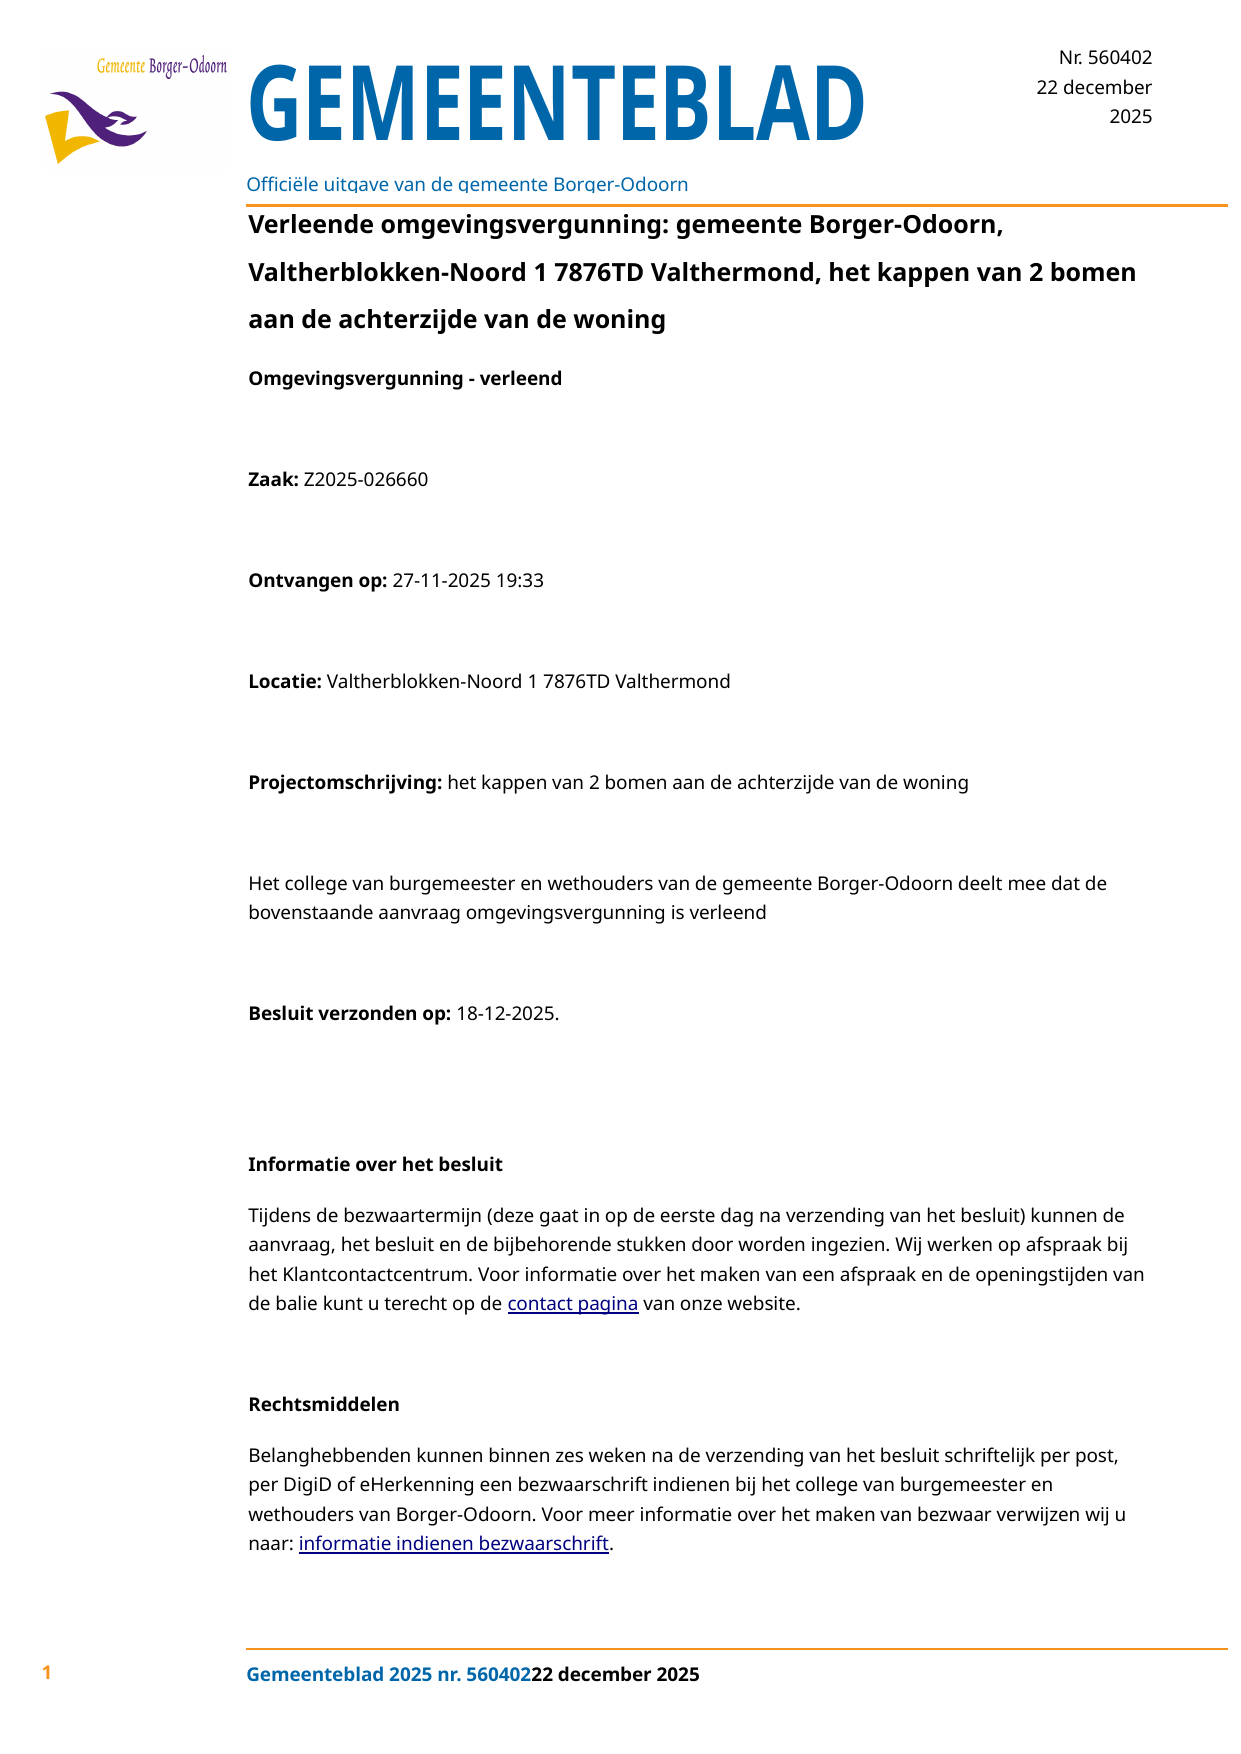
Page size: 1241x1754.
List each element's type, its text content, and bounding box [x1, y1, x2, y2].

text Besluit verzonden op: 18-12-2025. [248, 1000, 1152, 1026]
text Zaak: Z2025-026660 [248, 466, 1152, 492]
text Het college van burgemeester en wethouders van de gemeente Borger-Odoorn deelt mee dat de bovenstaande aanvraag omgevingsvergunning is verleend [248, 870, 1152, 925]
text Omgevingsvergunning - verleend [248, 366, 1152, 391]
text Verleende omgevingsvergunning: gemeente Borger-Odoorn, Valtherblokken-Noord 1 7876TD Valthermond, het kappen van 2 bomen aan de achterzijde van de woning [248, 207, 1152, 336]
text Ontvangen op: 27-11-2025 19:33 [248, 567, 1152, 593]
text Rechtsmiddelen [248, 1391, 1152, 1417]
text Belanghebbenden kunnen binnen zes weken na de verzending van het besluit schriftelijk per post, per DigiD of eHerkenning een bezwaarschrift indienen bij het college van burgemeester en wethouders van Borger-Odoorn. Voor meer informatie over het maken van bezwaar verwijzen wij u naar: informatie indienen bezwaarschrift. [248, 1442, 1152, 1556]
text Locatie: Valtherblokken-Noord 1 7876TD Valthermond [248, 668, 1152, 694]
text Projectomschrijving: het kappen van 2 bomen aan de achterzijde van de woning [248, 769, 1152, 794]
picture [41, 47, 231, 172]
text Informatie over het besluit [248, 1151, 1152, 1177]
text Tijdens de bezwaartermijn (deze gaat in op de eerste dag na verzending van het besluit) kunnen de aanvraag, het besluit en de bijbehorende stukken door worden ingezien. Wij werken op afspraak bij het Klantcontactcentrum. Voor informatie over het maken van een afspraak en de openingstijden van de balie kunt u terecht op de contact pagina van onze website. [248, 1202, 1152, 1316]
